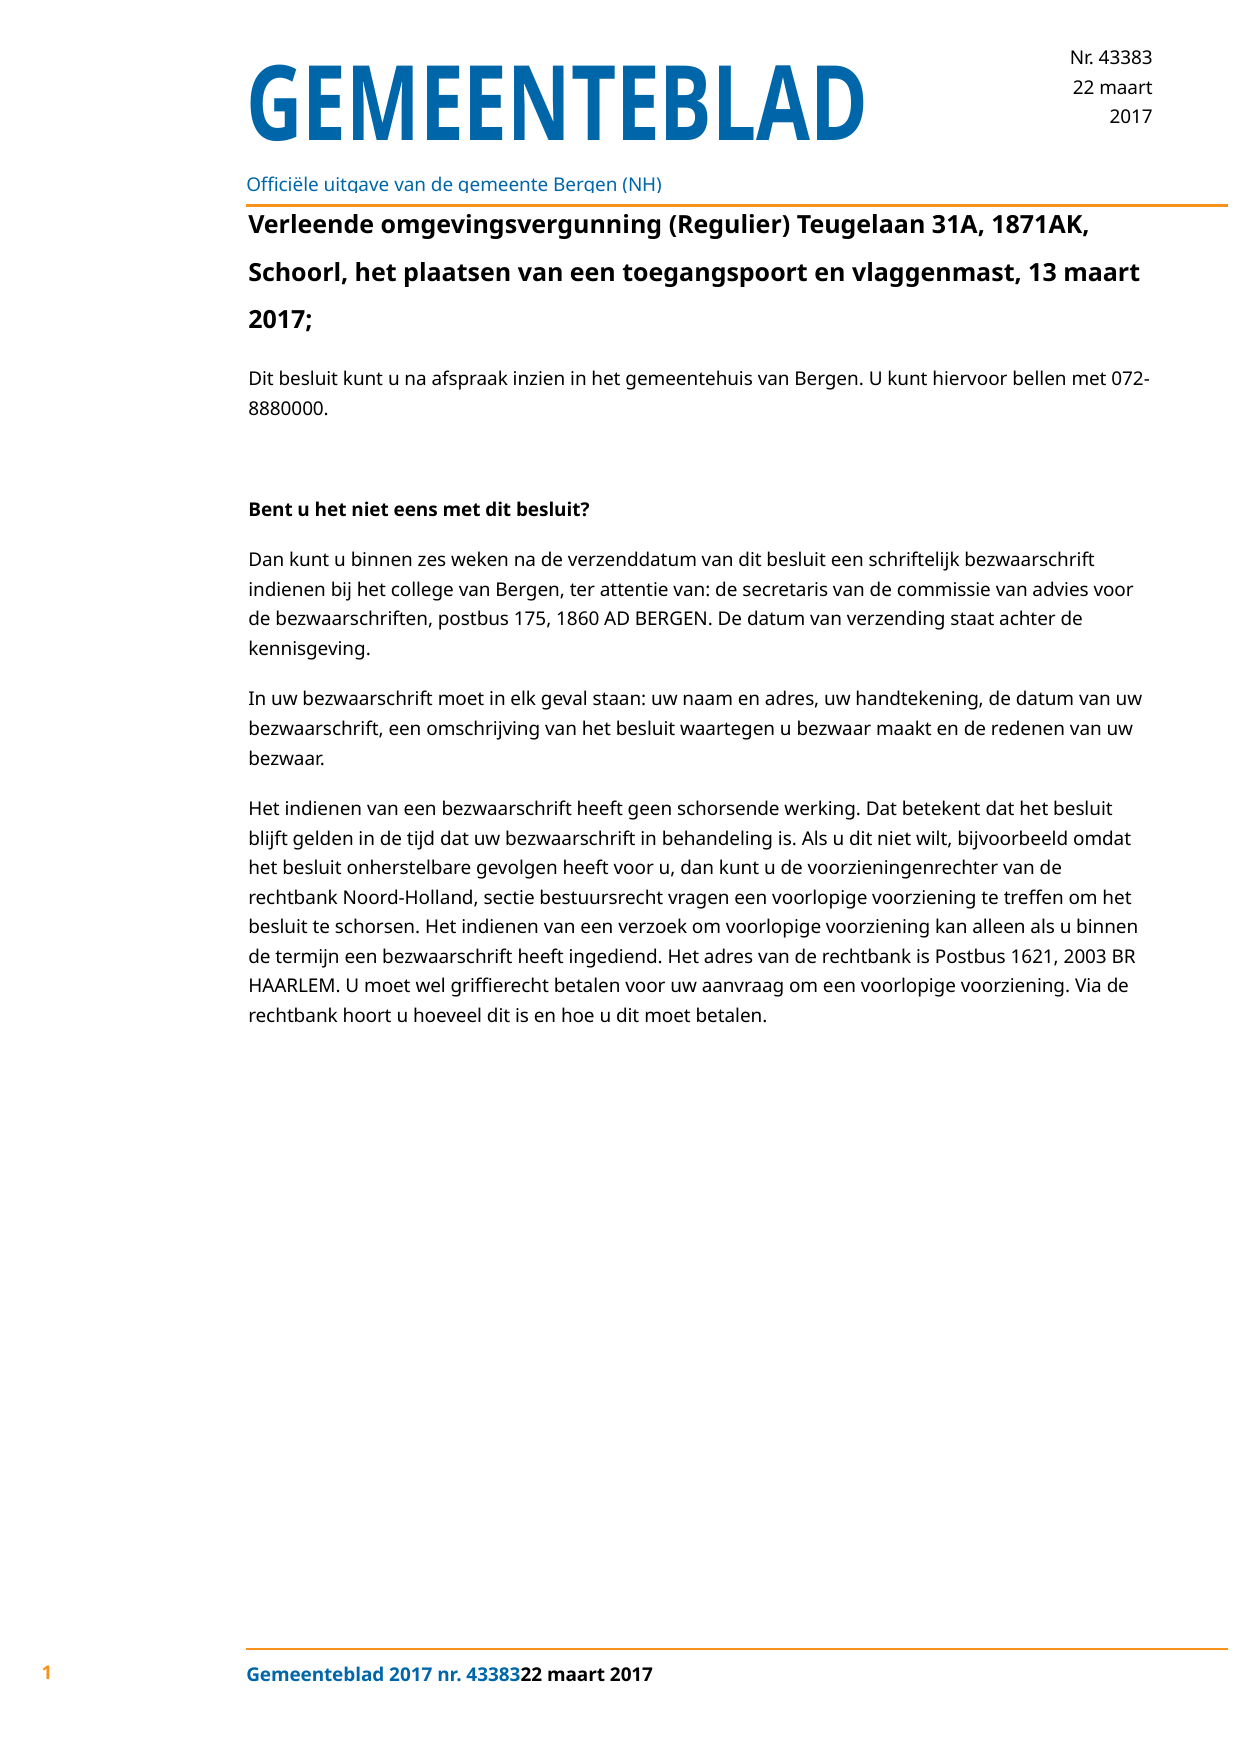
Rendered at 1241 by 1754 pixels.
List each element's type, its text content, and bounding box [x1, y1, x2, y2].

text Bent u het niet eens met dit besluit? [248, 496, 1152, 522]
text Dan kunt u binnen zes weken na de verzenddatum van dit besluit een schriftelijk bezwaarschrift indienen bij het college van Bergen, ter attentie van: de secretaris van de commissie van advies voor de bezwaarschriften, postbus 175, 1860 AD BERGEN. De datum van verzending staat achter de kennisgeving. [248, 546, 1152, 661]
text In uw bezwaarschrift moet in elk geval staan: uw naam en adres, uw handtekening, de datum van uw bezwaarschrift, een omschrijving van het besluit waartegen u bezwaar maakt en de redenen van uw bezwaar. [248, 686, 1152, 770]
text Het indienen van een bezwaarschrift heeft geen schorsende werking. Dat betekent dat het besluit blijft gelden in de tijd dat uw bezwaarschrift in behandeling is. Als u dit niet wilt, bijvoorbeeld omdat het besluit onherstelbare gevolgen heeft voor u, dan kunt u de voorzieningenrechter van de rechtbank Noord-Holland, sectie bestuursrecht vragen een voorlopige voorziening te treffen om het besluit te schorsen. Het indienen van een verzoek om voorlopige voorziening kan alleen als u binnen de termijn een bezwaarschrift heeft ingediend. Het adres van de rechtbank is Postbus 1621, 2003 BR HAARLEM. U moet wel griffierecht betalen voor uw aanvraag om een voorlopige voorziening. Via de rechtbank hoort u hoeveel dit is en hoe u dit moet betalen. [248, 795, 1152, 1028]
text Dit besluit kunt u na afspraak inzien in het gemeentehuis van Bergen. U kunt hiervoor bellen met 072-8880000. [248, 366, 1152, 421]
picture [41, 47, 231, 172]
text Verleende omgevingsvergunning (Regulier) Teugelaan 31A, 1871AK, Schoorl, het plaatsen van een toegangspoort en vlaggenmast, 13 maart 2017; [248, 207, 1152, 336]
